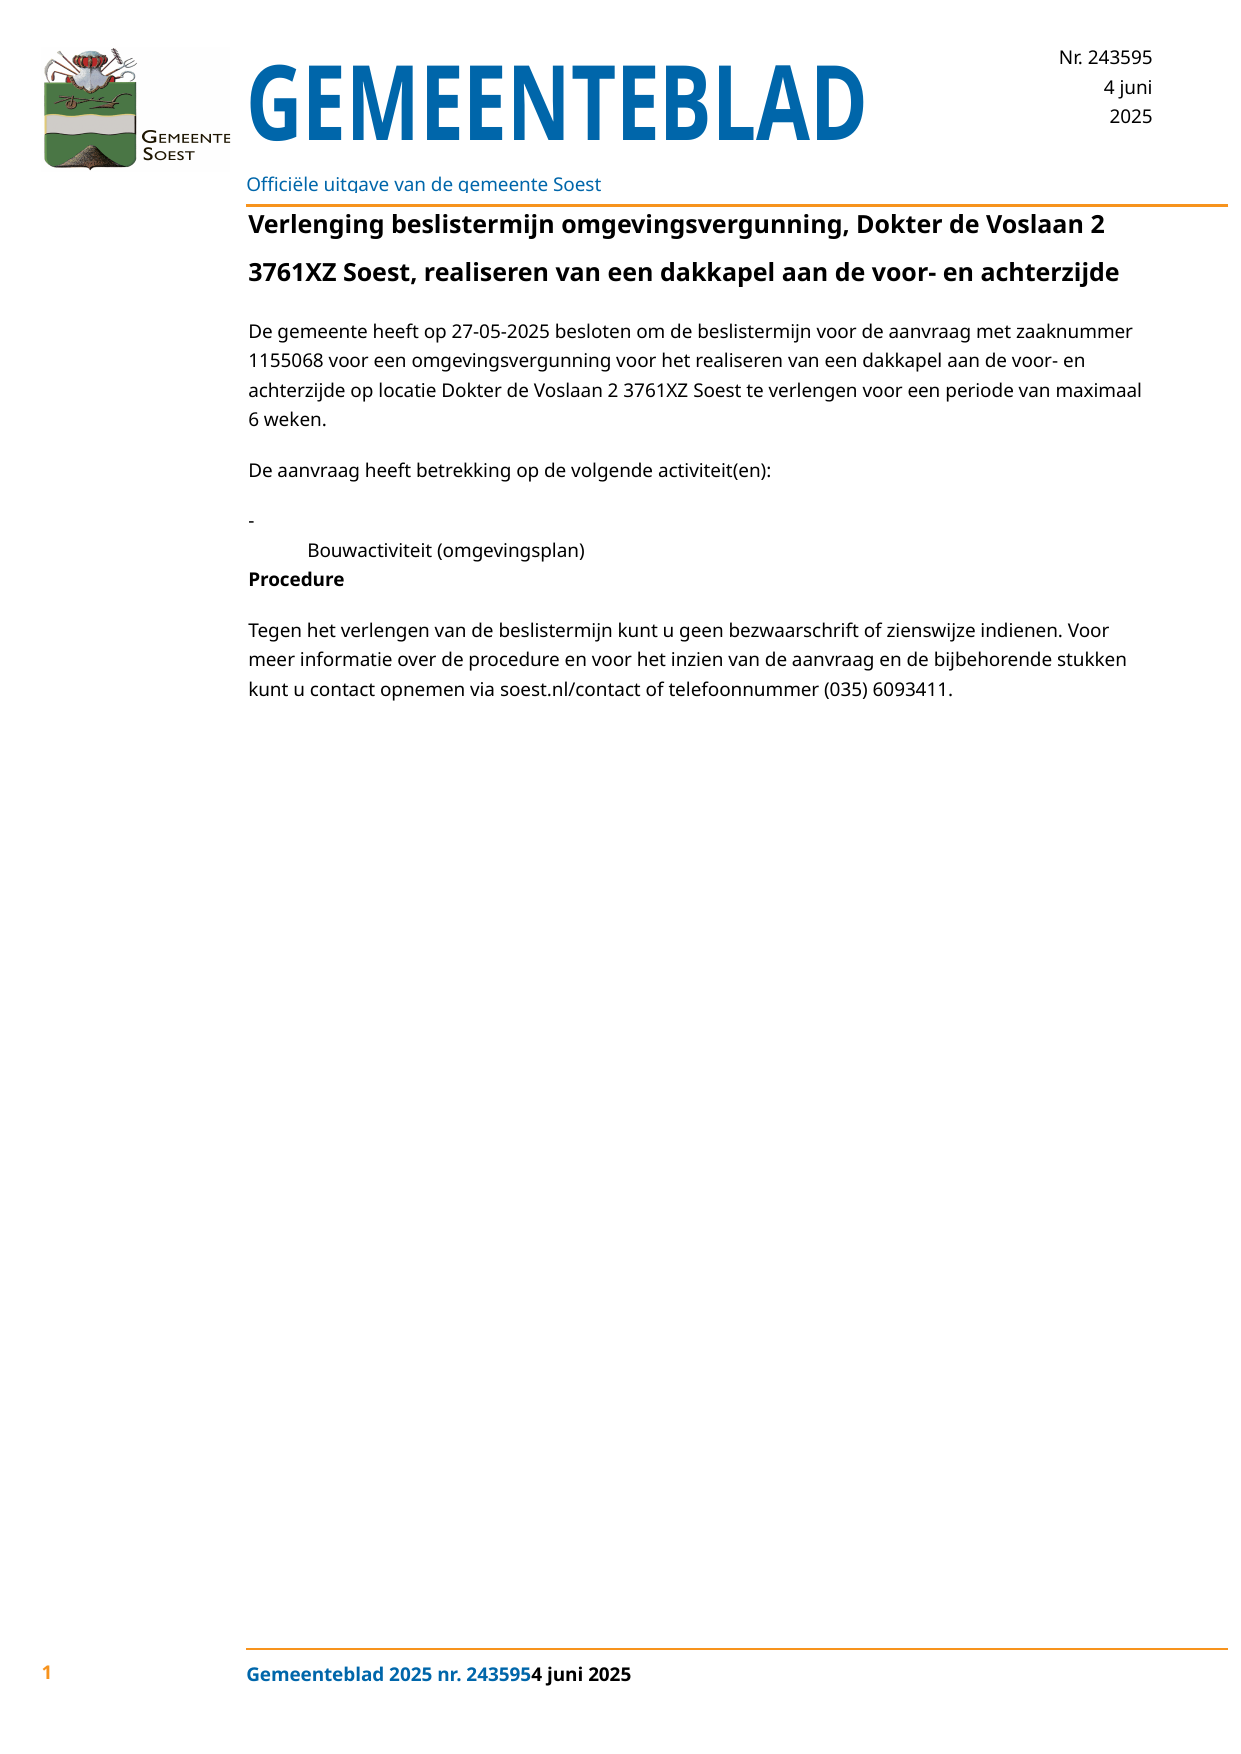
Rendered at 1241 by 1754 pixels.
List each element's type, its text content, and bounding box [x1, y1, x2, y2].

text Procedure [248, 567, 1152, 592]
text Tegen het verlengen van de beslistermijn kunt u geen bezwaarschrift of zienswijze indienen. Voor meer informatie over de procedure en voor het inzien van de aanvraag en de bijbehorende stukken kunt u contact opnemen via soest.nl/contact of telefoonnummer (035) 6093411. [248, 617, 1152, 702]
list Bouwactiviteit (omgevingsplan) [248, 537, 1152, 563]
text Verlenging beslistermijn omgevingsvergunning, Dokter de Voslaan 2 3761XZ Soest, realiseren van een dakkapel aan de voor- en achterzijde [248, 207, 1152, 288]
picture [41, 47, 231, 172]
text De gemeente heeft op 27-05-2025 besloten om de beslistermijn voor de aanvraag met zaaknummer 1155068 voor een omgevingsvergunning voor het realiseren van een dakkapel aan de voor- en achterzijde op locatie Dokter de Voslaan 2 3761XZ Soest te verlengen voor een periode van maximaal 6 weken. [248, 318, 1152, 432]
text De aanvraag heeft betrekking op de volgende activiteit(en): [248, 457, 1152, 483]
